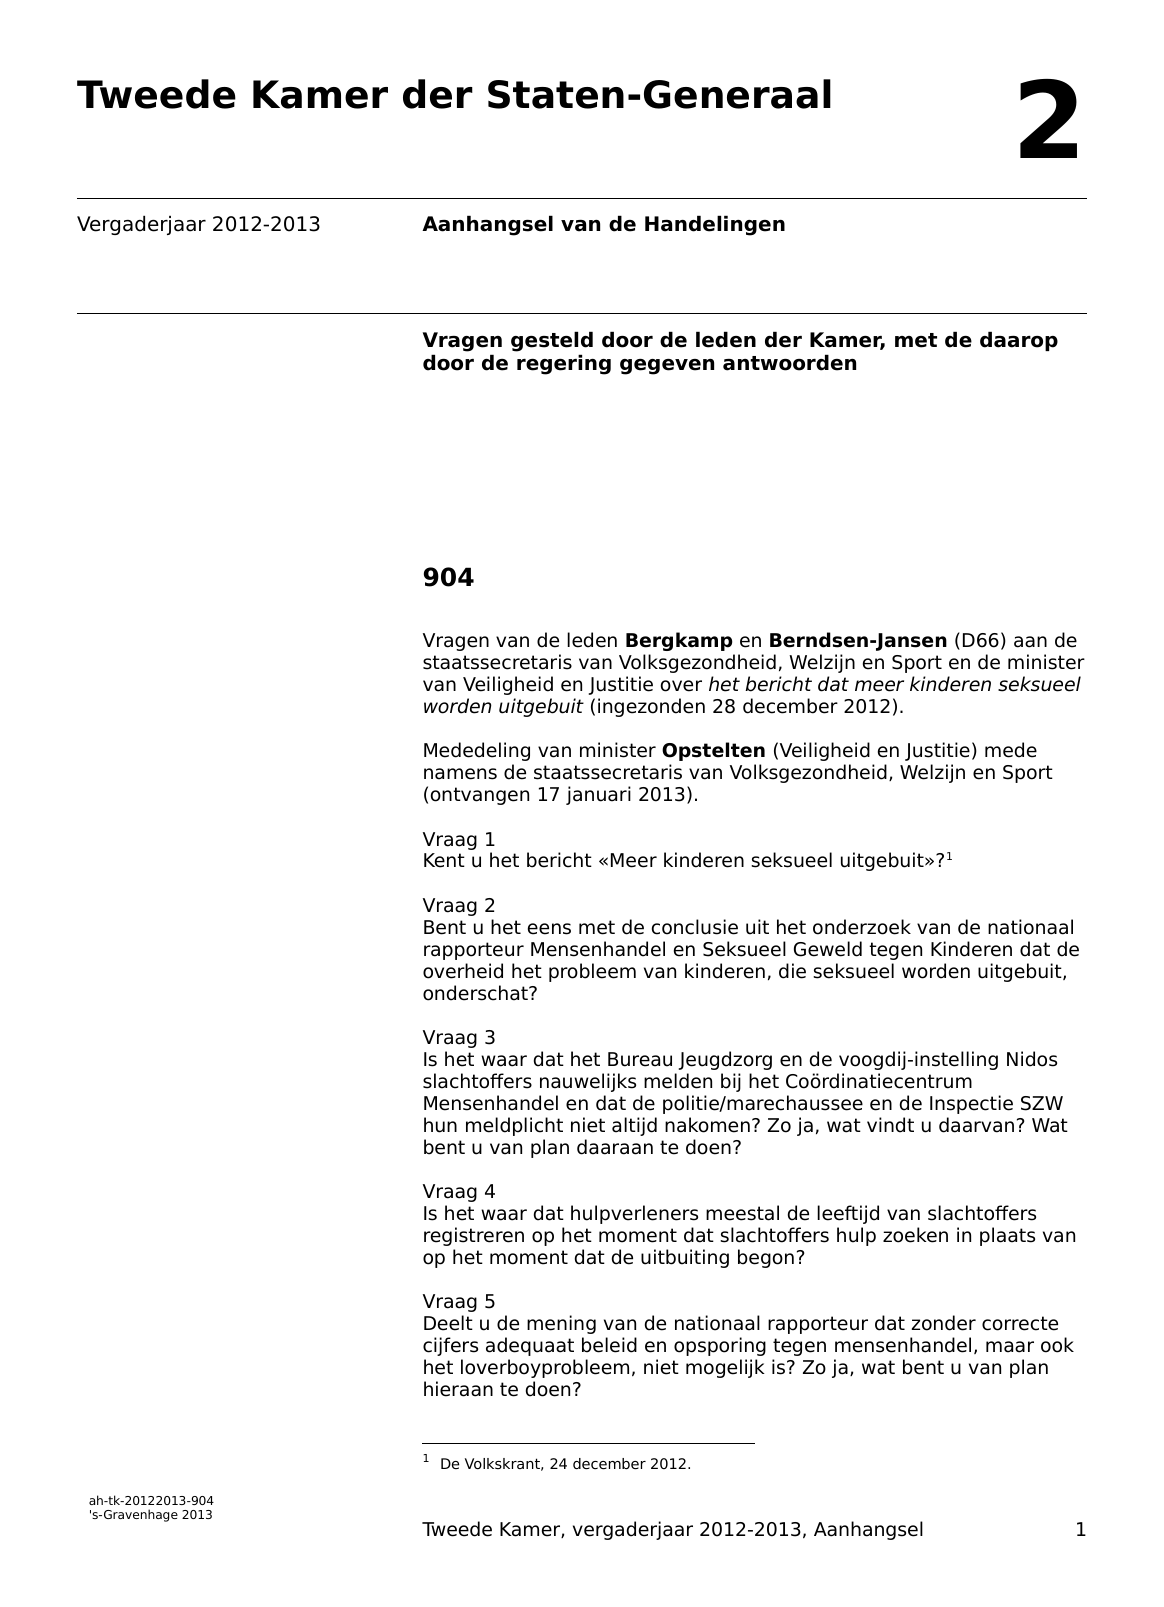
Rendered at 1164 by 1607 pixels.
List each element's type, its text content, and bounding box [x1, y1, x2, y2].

table_header Tweede Kamer der Staten-Generaal [77, 59, 886, 198]
text Bent u het eens met de conclusie uit het onderzoek van de nationaal rapporteur Mensenhandel en Seksueel Geweld tegen Kinderen dat de overheid het probleem van kinderen, die seksueel worden uitgebuit, onderschat? [422, 917, 1087, 1004]
text Vraag 2 [422, 894, 1087, 917]
table_header 2 [886, 59, 1087, 198]
text Vraag 3 [422, 1027, 1087, 1049]
text Vraag 4 [422, 1181, 1087, 1203]
table_cell [77, 314, 422, 375]
text Vragen van de leden Bergkamp en Berndsen-Jansen (D66) aan de staatssecretaris van Volksgezondheid, Welzijn en Sport en de minister van Veiligheid en Justitie over het bericht dat meer kinderen seksueel worden uitgebuit (ingezonden 28 december 2012). [422, 630, 1087, 718]
text Mededeling van minister Opstelten (Veiligheid en Justitie) mede namens de staatssecretaris van Volksgezondheid, Welzijn en Sport (ontvangen 17 januari 2013). [422, 740, 1087, 806]
text Is het waar dat het Bureau Jeugdzorg en de voogdij-instelling Nidos slachtoffers nauwelijks melden bij het Coördinatiecentrum Mensenhandel en dat de politie/marechaussee en de Inspectie SZW hun meldplicht niet altijd nakomen? Zo ja, wat vindt u daarvan? Wat bent u van plan daaraan te doen? [422, 1049, 1087, 1158]
text De Volkskrant, 24 december 2012. [422, 1452, 1087, 1474]
text ah-tk-20122013-904 [88, 1494, 323, 1508]
text Vraag 5 [422, 1291, 1087, 1313]
text Is het waar dat hulpverleners meestal de leeftijd van slachtoffers registreren op het moment dat slachtoffers hulp zoeken in plaats van op het moment dat de uitbuiting begon? [422, 1203, 1087, 1269]
text Deelt u de mening van de nationaal rapporteur dat zonder correcte cijfers adequaat beleid en opsporing tegen mensenhandel, maar ook het loverboyprobleem, niet mogelijk is? Zo ja, wat bent u van plan hieraan te doen? [422, 1313, 1087, 1401]
table_cell Aanhangsel van de Handelingen [422, 199, 1087, 313]
text Kent u het bericht «Meer kinderen seksueel uitgebuit»? [422, 850, 1087, 872]
table_cell Vergaderjaar 2012-2013 [77, 199, 422, 313]
text 904 [422, 563, 1087, 592]
table_cell Vragen gesteld door de leden der Kamer, met de daarop door de regering gegeven antwoorden [422, 314, 1087, 375]
text 's-Gravenhage 2013 [88, 1508, 323, 1522]
text Vraag 1 [422, 828, 1087, 850]
